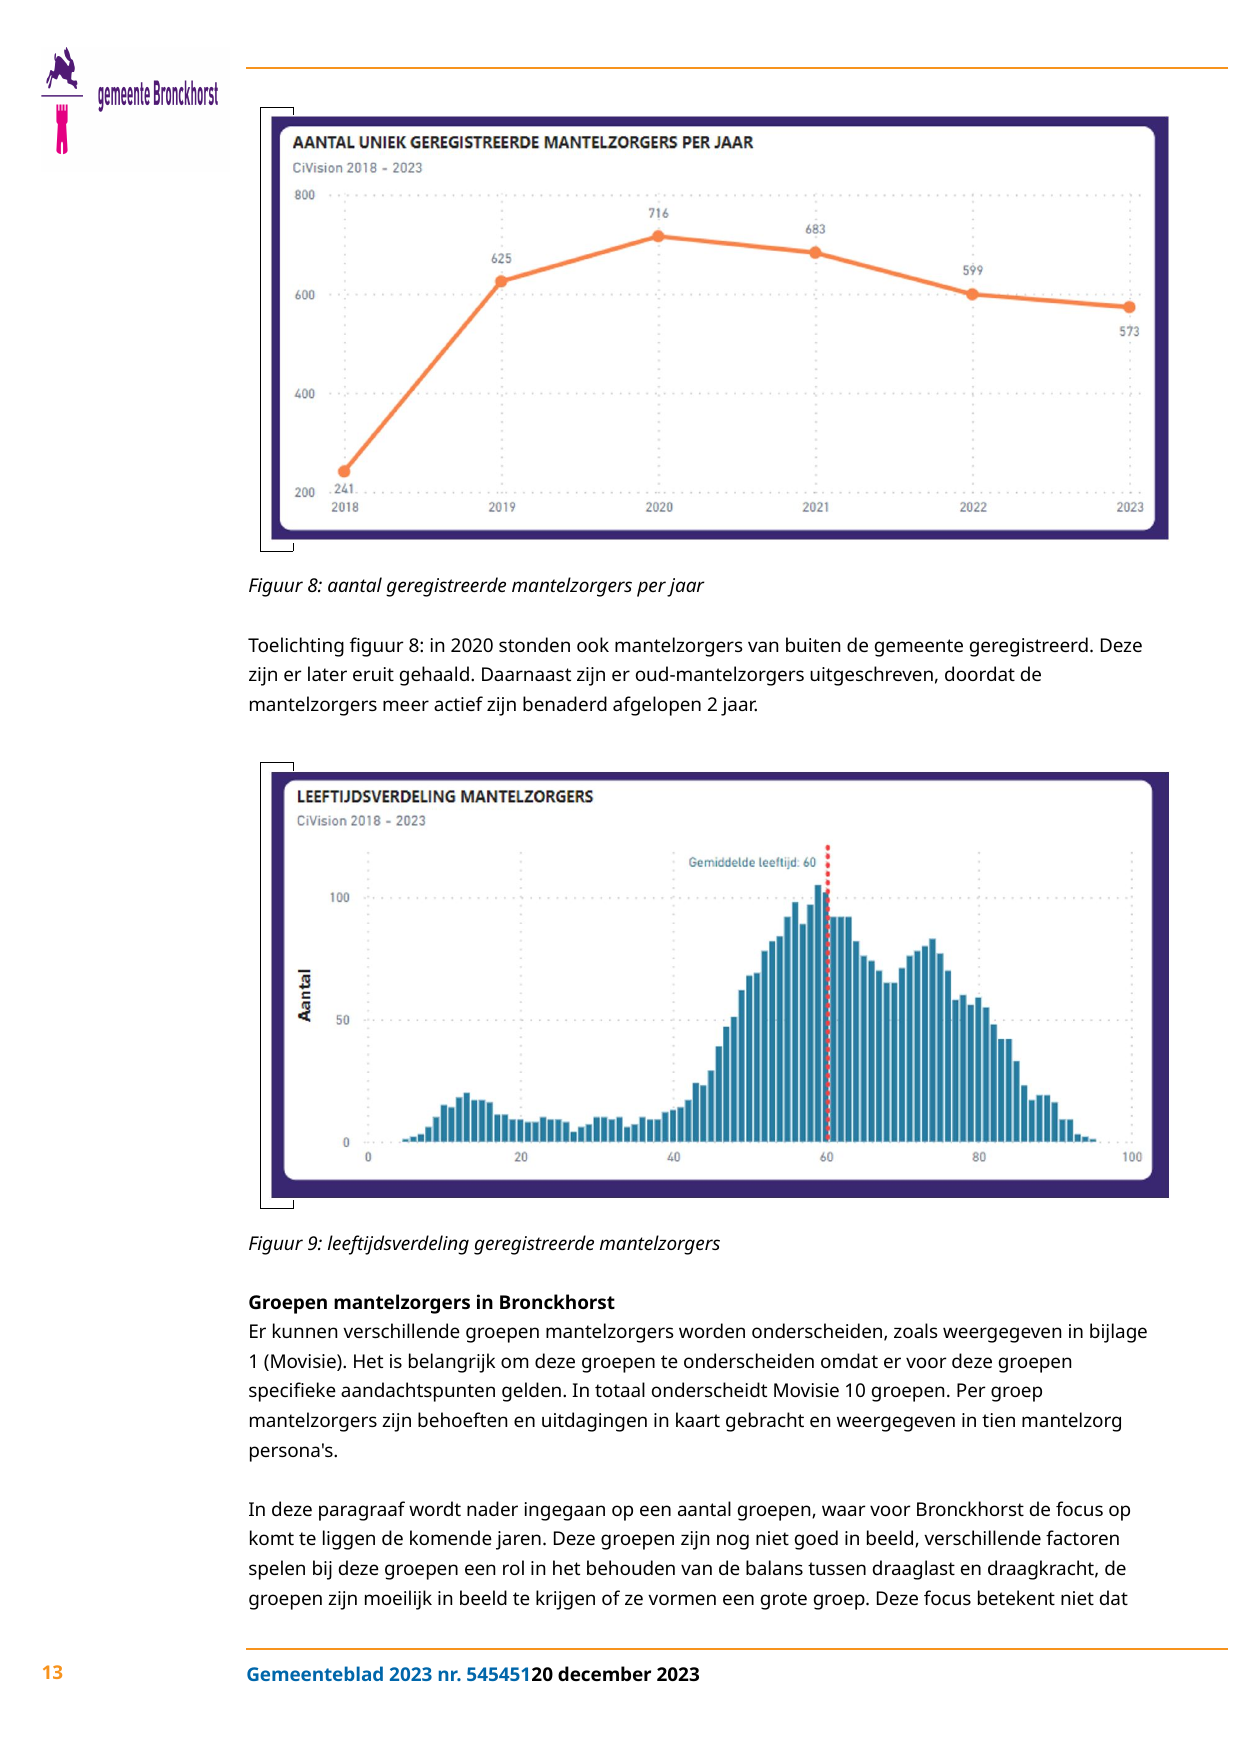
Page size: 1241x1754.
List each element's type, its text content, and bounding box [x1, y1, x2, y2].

picture [268, 115, 1173, 543]
text Toelichting figuur 8: in 2020 stonden ook mantelzorgers van buiten de gemeente geregistreerd. Deze zijn er later eruit gehaald. Daarnaast zijn er oud-mantelzorgers uitgeschreven, doordat de mantelzorgers meer actief zijn benaderd afgelopen 2 jaar. [248, 632, 1152, 717]
text Groepen mantelzorgers in Bronckhorst [248, 1289, 1152, 1315]
picture [41, 47, 231, 172]
text Figuur 8: aantal geregistreerde mantelzorgers per jaar [248, 573, 1152, 598]
text In deze paragraaf wordt nader ingegaan op een aantal groepen, waar voor Bronckhorst de focus op komt te liggen de komende jaren. Deze groepen zijn nog niet goed in beeld, verschillende factoren spelen bij deze groepen een rol in het behouden van de balans tussen draaglast en draagkracht, de groepen zijn moeilijk in beeld te krijgen of ze vormen een grote groep. Deze focus betekent niet dat [248, 1496, 1152, 1611]
text Figuur 9: leeftijdsverdeling geregistreerde mantelzorgers [248, 1230, 1152, 1256]
text Er kunnen verschillende groepen mantelzorgers worden onderscheiden, zoals weergegeven in bijlage 1 (Movisie). Het is belangrijk om deze groepen te onderscheiden omdat er voor deze groepen specifieke aandachtspunten gelden. In totaal onderscheidt Movisie 10 groepen. Per groep mantelzorgers zijn behoeften en uitdagingen in kaart gebracht en weergegeven in tien mantelzorg persona's. [248, 1318, 1152, 1463]
picture [268, 771, 1173, 1200]
